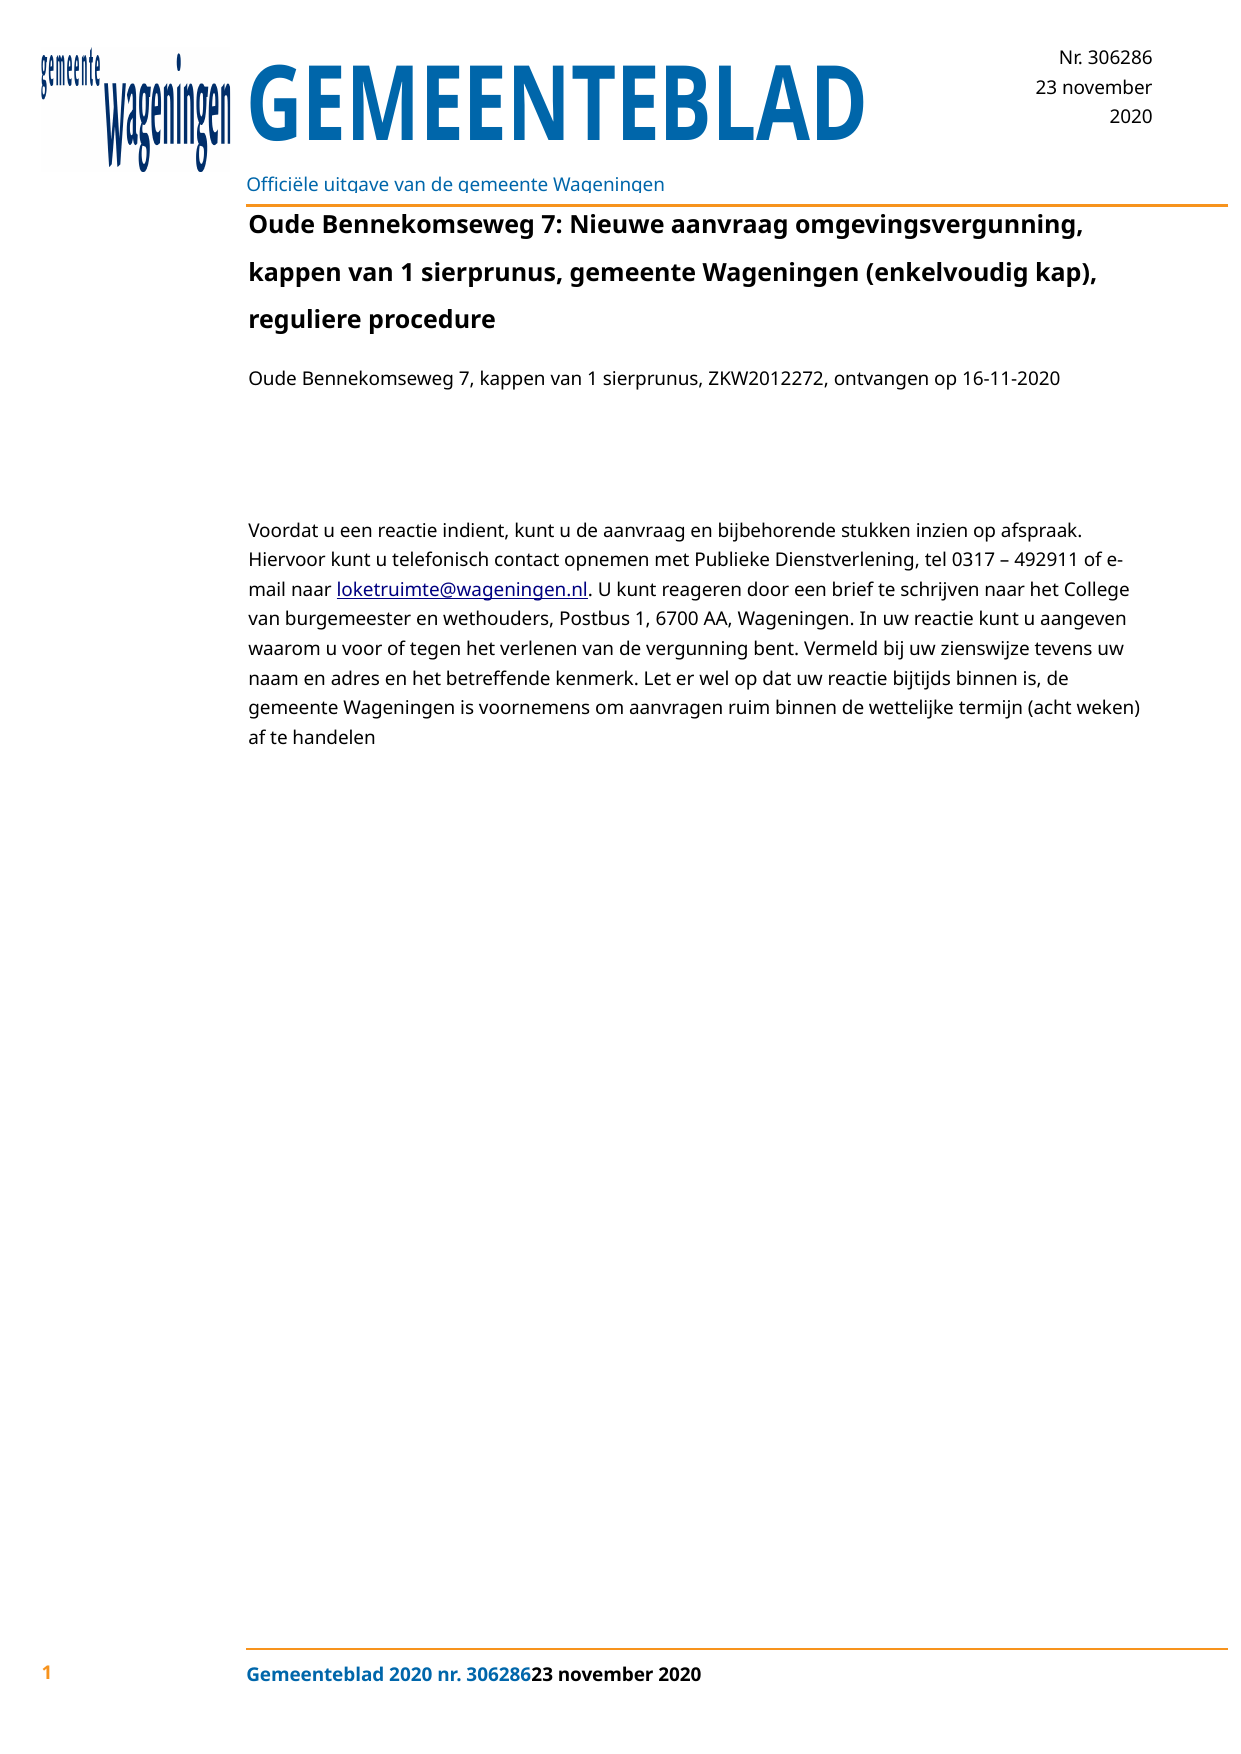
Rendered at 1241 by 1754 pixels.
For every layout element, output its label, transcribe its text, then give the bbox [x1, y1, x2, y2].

text Oude Bennekomseweg 7: Nieuwe aanvraag omgevingsvergunning, kappen van 1 sierprunus, gemeente Wageningen (enkelvoudig kap), reguliere procedure [248, 207, 1152, 336]
text Voordat u een reactie indient, kunt u de aanvraag en bijbehorende stukken inzien op afspraak. Hiervoor kunt u telefonisch contact opnemen met Publieke Dienstverlening, tel 0317 – 492911 of e-mail naar loketruimte@wageningen.nl. U kunt reageren door een brief te schrijven naar het College van burgemeester en wethouders, Postbus 1, 6700 AA, Wageningen. In uw reactie kunt u aangeven waarom u voor of tegen het verlenen van de vergunning bent. Vermeld bij uw zienswijze tevens uw naam en adres en het betreffende kenmerk. Let er wel op dat uw reactie bijtijds binnen is, de gemeente Wageningen is voornemens om aanvragen ruim binnen de wettelijke termijn (acht weken) af te handelen [248, 517, 1152, 749]
picture [41, 47, 231, 172]
text Oude Bennekomseweg 7, kappen van 1 sierprunus, ZKW2012272, ontvangen op 16-11-2020 [248, 366, 1152, 391]
